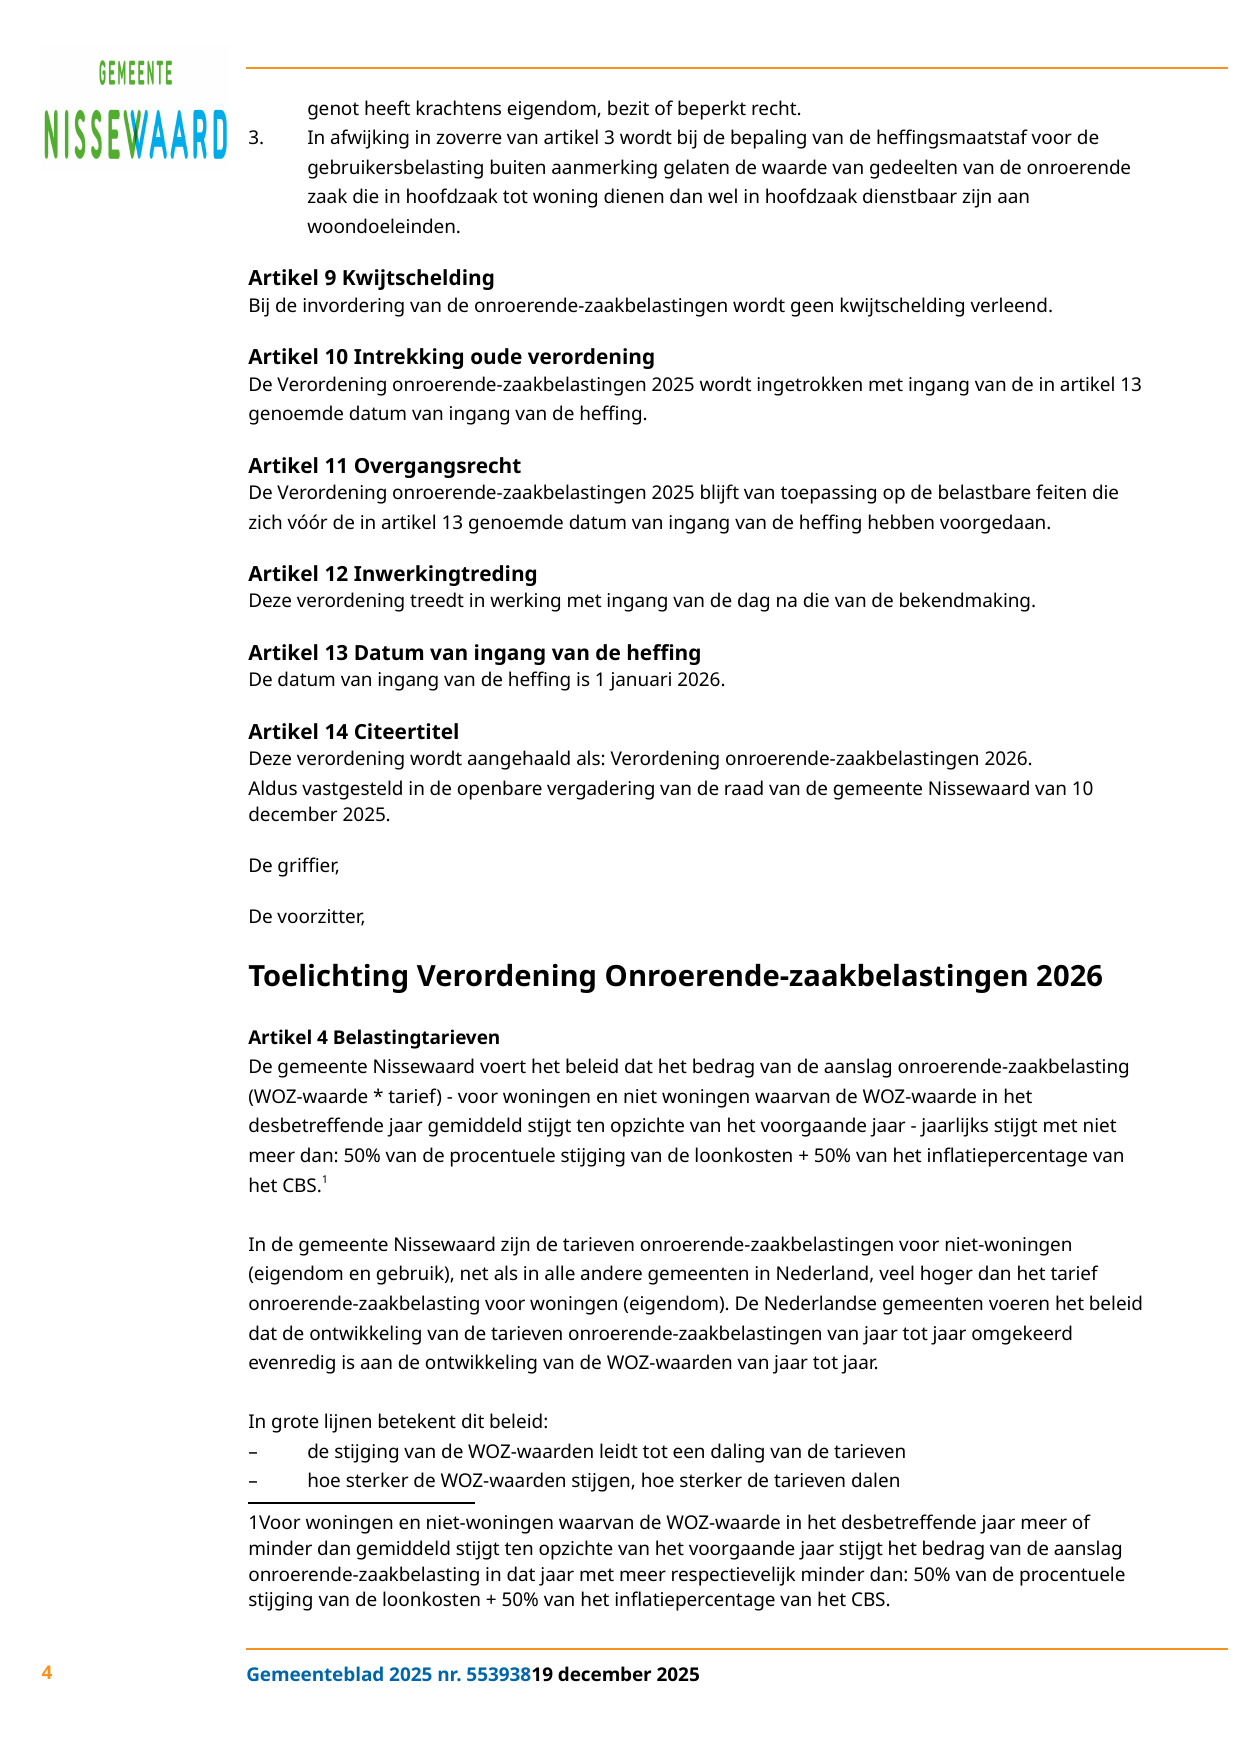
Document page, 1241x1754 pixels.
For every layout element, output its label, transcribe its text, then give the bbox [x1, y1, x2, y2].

text De Verordening onroerende-zaakbelastingen 2025 wordt ingetrokken met ingang van de in artikel 13 genoemde datum van ingang van de heffing. [248, 371, 1152, 426]
text In grote lijnen betekent dit beleid: [248, 1408, 1152, 1434]
text Voor woningen en niet-woningen waarvan de WOZ-waarde in het desbetreffende jaar meer of minder dan gemiddeld stijgt ten opzichte van het voorgaande jaar stijgt het bedrag van de aanslag onroerende-zaakbelasting in dat jaar met meer respectievelijk minder dan: 50% van de procentuele stijging van de loonkosten + 50% van het inflatiepercentage van het CBS. [248, 1509, 1152, 1612]
text Artikel 12 Inwerkingtreding [248, 559, 1152, 588]
list de stijging van de WOZ-waarden leidt tot een daling van de tarieven [248, 1438, 1152, 1464]
text Artikel 9 Kwijtschelding [248, 263, 1152, 292]
list In afwijking in zoverre van artikel 3 wordt bij de bepaling van de heffingsmaatstaf voor de gebruikersbelasting buiten aanmerking gelaten de waarde van gedeelten van de onroerende zaak die in hoofdzaak tot woning dienen dan wel in hoofdzaak dienstbaar zijn aan woondoeleinden. [248, 124, 1152, 239]
text De Verordening onroerende-zaakbelastingen 2025 blijft van toepassing op de belastbare feiten die zich vóór de in artikel 13 genoemde datum van ingang van de heffing hebben voorgedaan. [248, 479, 1152, 534]
text In de gemeente Nissewaard zijn de tarieven onroerende-zaakbelastingen voor niet-woningen (eigendom en gebruik), net als in alle andere gemeenten in Nederland, veel hoger dan het tarief onroerende-zaakbelasting voor woningen (eigendom). De Nederlandse gemeenten voeren het beleid dat de ontwikkeling van de tarieven onroerende-zaakbelastingen van jaar tot jaar omgekeerd evenredig is aan de ontwikkeling van de WOZ-waarden van jaar tot jaar. [248, 1231, 1152, 1375]
text Artikel 14 Citeertitel [248, 717, 1152, 745]
list hoe sterker de WOZ-waarden stijgen, hoe sterker de tarieven dalen [248, 1468, 1152, 1493]
text Deze verordening wordt aangehaald als: Verordening onroerende-zaakbelastingen 2026. [248, 745, 1152, 771]
text De gemeente Nissewaard voert het beleid dat het bedrag van de aanslag onroerende-zaakbelasting (WOZ-waarde * tarief) - voor woningen en niet woningen waarvan de WOZ-waarde in het desbetreffende jaar gemiddeld stijgt ten opzichte van het voorgaande jaar - jaarlijks stijgt met niet meer dan: 50% van de procentuele stijging van de loonkosten + 50% van het inflatiepercentage van het CBS. [248, 1053, 1152, 1198]
text Artikel 13 Datum van ingang van de heffing [248, 638, 1152, 667]
text Artikel 4 Belastingtarieven [248, 1024, 1152, 1050]
text De voorzitter, [248, 904, 1152, 929]
list genot heeft krachtens eigendom, bezit of beperkt recht. [248, 95, 1152, 121]
text Toelichting Verordening Onroerende-zaakbelastingen 2026 [248, 955, 1152, 995]
text Artikel 10 Intrekking oude verordening [248, 342, 1152, 371]
text De datum van ingang van de heffing is 1 januari 2026. [248, 667, 1152, 692]
picture [41, 47, 231, 172]
text Deze verordening treedt in werking met ingang van de dag na die van de bekendmaking. [248, 588, 1152, 613]
text Bij de invordering van de onroerende-zaakbelastingen wordt geen kwijtschelding verleend. [248, 292, 1152, 318]
text Artikel 11 Overgangsrecht [248, 451, 1152, 479]
text Aldus vastgesteld in de openbare vergadering van de raad van de gemeente Nissewaard van 10 december 2025. [248, 775, 1152, 826]
text De griffier, [248, 852, 1152, 878]
